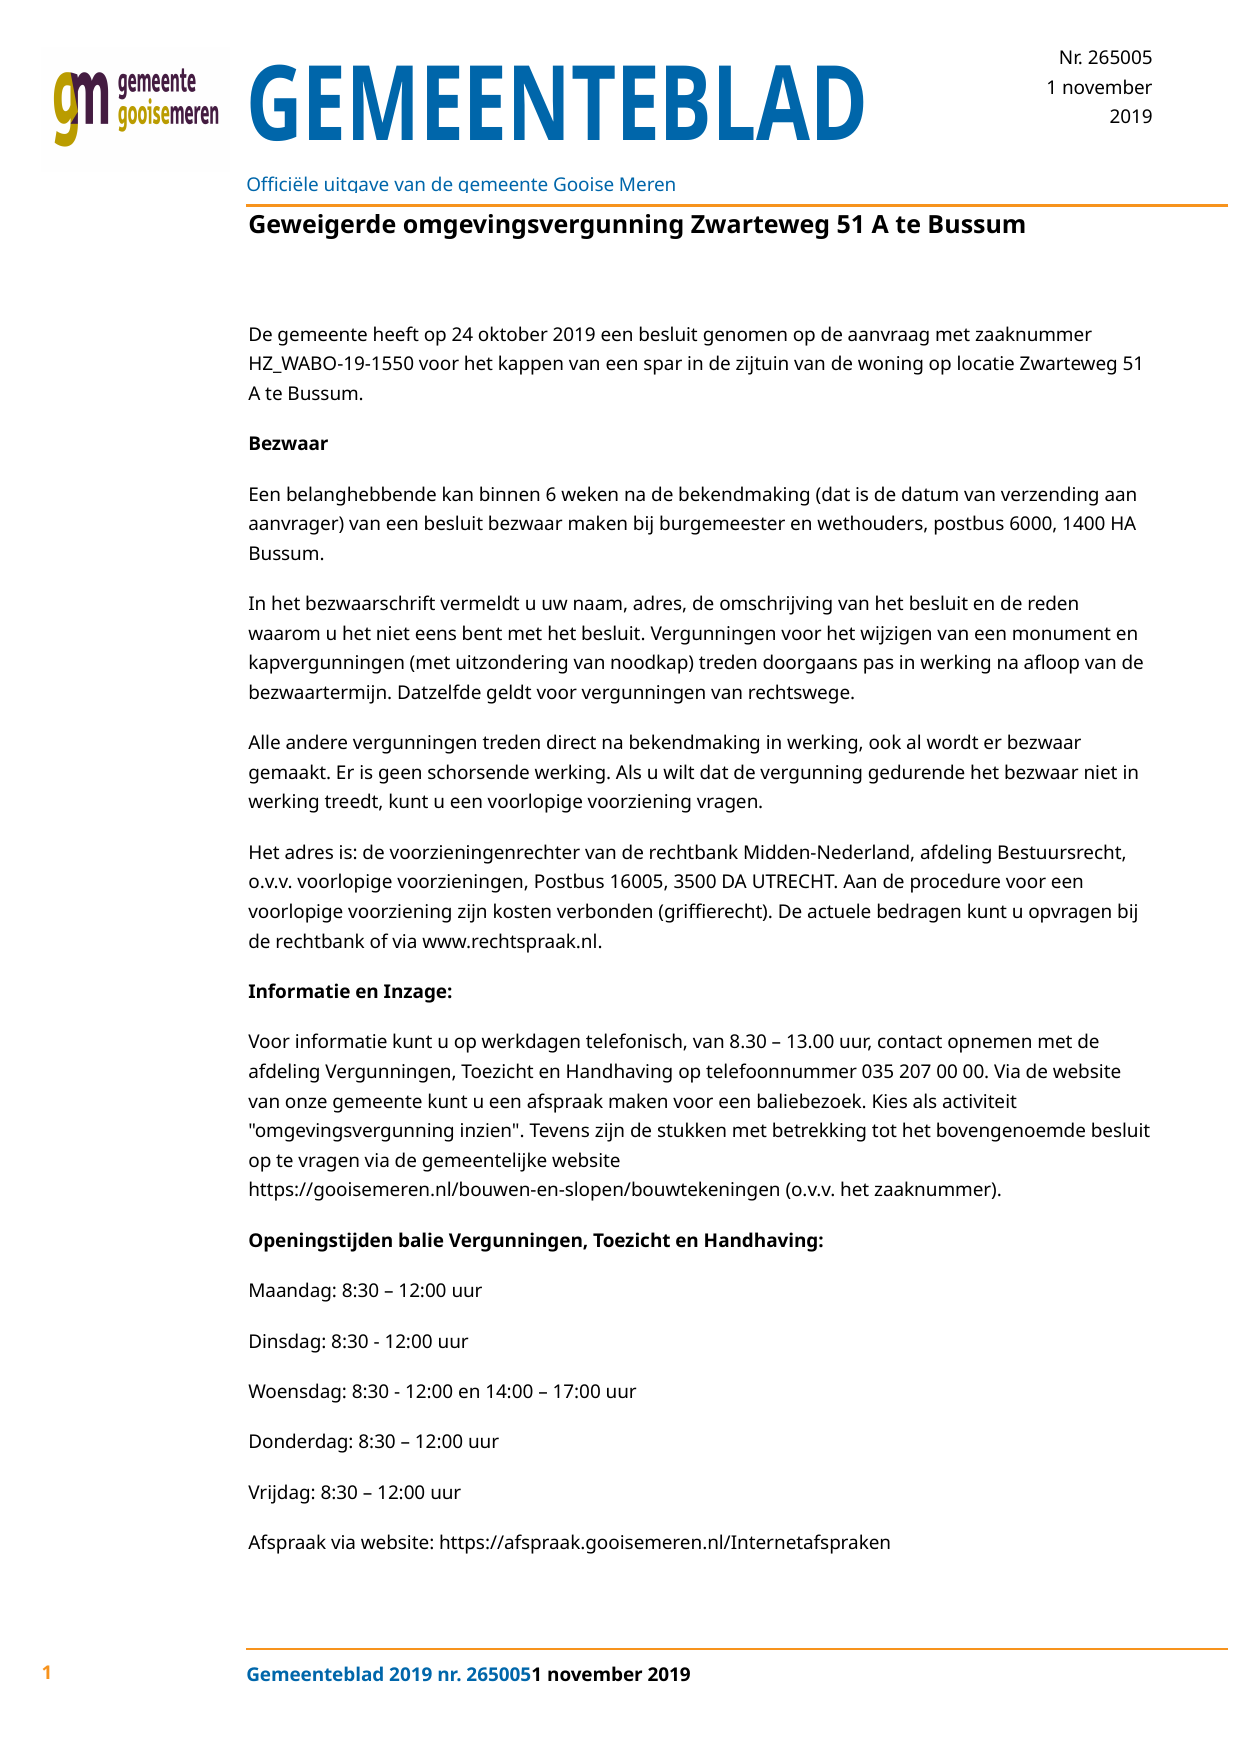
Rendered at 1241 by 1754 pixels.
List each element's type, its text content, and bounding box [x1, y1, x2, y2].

text Donderdag: 8:30 – 12:00 uur [248, 1429, 1152, 1454]
text Openingstijden balie Vergunningen, Toezicht en Handhaving: [248, 1227, 1152, 1253]
text Informatie en Inzage: [248, 978, 1152, 1004]
picture [41, 47, 231, 172]
text Alle andere vergunningen treden direct na bekendmaking in werking, ook al wordt er bezwaar gemaakt. Er is geen schorsende werking. Als u wilt dat de vergunning gedurende het bezwaar niet in werking treedt, kunt u een voorlopige voorziening vragen. [248, 729, 1152, 814]
text De gemeente heeft op 24 oktober 2019 een besluit genomen op de aanvraag met zaaknummer HZ_WABO-19-1550 voor het kappen van een spar in de zijtuin van de woning op locatie Zwarteweg 51 A te Bussum. [248, 321, 1152, 406]
text Bezwaar [248, 430, 1152, 456]
text In het bezwaarschrift vermeldt u uw naam, adres, de omschrijving van het besluit en de reden waarom u het niet eens bent met het besluit. Vergunningen voor het wijzigen van een monument en kapvergunningen (met uitzondering van noodkap) treden doorgaans pas in werking na afloop van de bezwaartermijn. Datzelfde geldt voor vergunningen van rechtswege. [248, 590, 1152, 705]
text Voor informatie kunt u op werkdagen telefonisch, van 8.30 – 13.00 uur, contact opnemen met de afdeling Vergunningen, Toezicht en Handhaving op telefoonnummer 035 207 00 00. Via de website van onze gemeente kunt u een afspraak maken voor een baliebezoek. Kies als activiteit "omgevingsvergunning inzien". Tevens zijn de stukken met betrekking tot het bovengenoemde besluit op te vragen via de gemeentelijke website https://gooisemeren.nl/bouwen-en-slopen/bouwtekeningen (o.v.v. het zaaknummer). [248, 1029, 1152, 1202]
text Geweigerde omgevingsvergunning Zwarteweg 51 A te Bussum [248, 207, 1152, 241]
text Afspraak via website: https://afspraak.gooisemeren.nl/Internetafspraken [248, 1529, 1152, 1555]
text Vrijdag: 8:30 – 12:00 uur [248, 1479, 1152, 1505]
text Dinsdag: 8:30 - 12:00 uur [248, 1328, 1152, 1353]
text Een belanghebbende kan binnen 6 weken na de bekendmaking (dat is de datum van verzending aan aanvrager) van een besluit bezwaar maken bij burgemeester en wethouders, postbus 6000, 1400 HA Bussum. [248, 481, 1152, 566]
text Maandag: 8:30 – 12:00 uur [248, 1277, 1152, 1303]
text Het adres is: de voorzieningenrechter van de rechtbank Midden-Nederland, afdeling Bestuursrecht, o.v.v. voorlopige voorzieningen, Postbus 16005, 3500 DA UTRECHT. Aan de procedure voor een voorlopige voorziening zijn kosten verbonden (griffierecht). De actuele bedragen kunt u opvragen bij de rechtbank of via www.rechtspraak.nl. [248, 839, 1152, 953]
text Woensdag: 8:30 - 12:00 en 14:00 – 17:00 uur [248, 1378, 1152, 1404]
